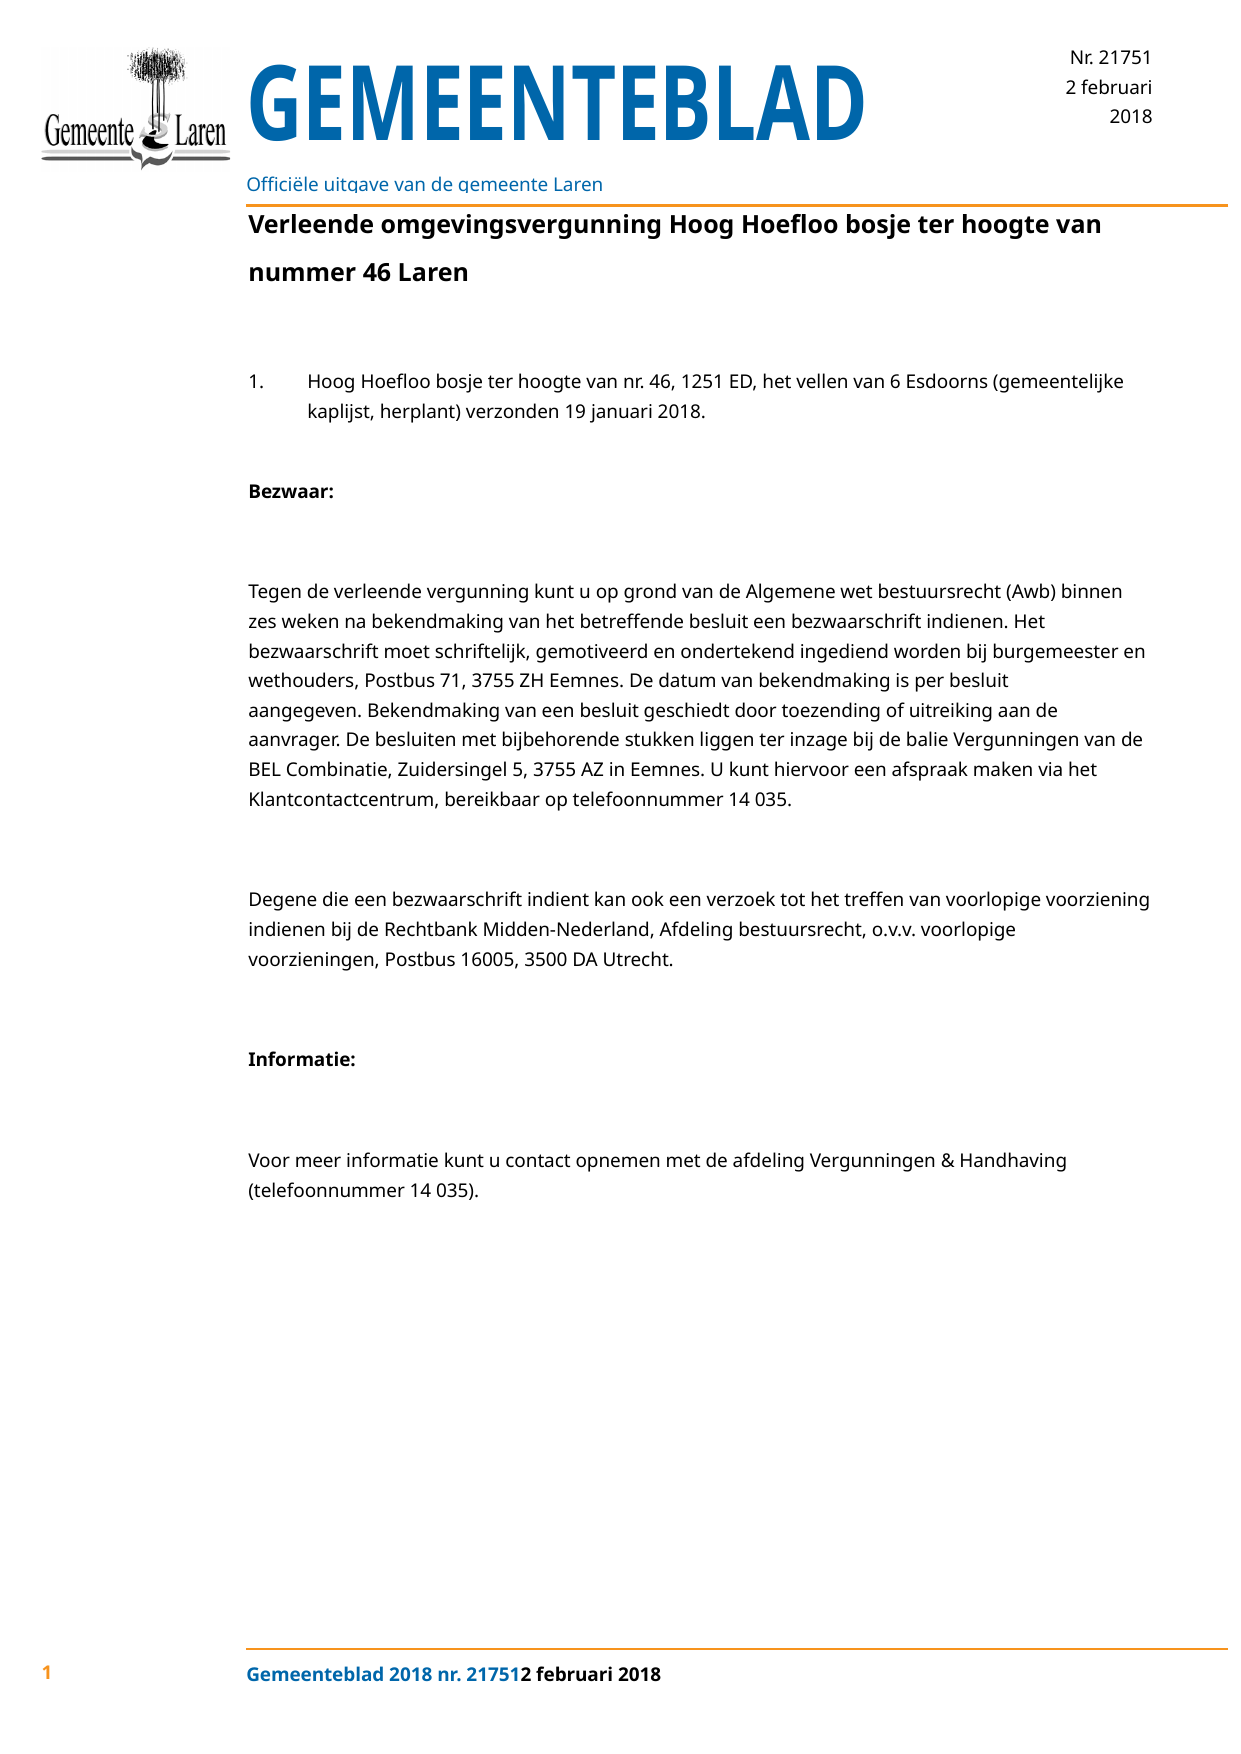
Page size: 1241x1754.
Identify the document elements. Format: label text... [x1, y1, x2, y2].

picture [41, 47, 231, 172]
text Verleende omgevingsvergunning Hoog Hoefloo bosje ter hoogte van nummer 46 Laren [248, 207, 1152, 288]
text Voor meer informatie kunt u contact opnemen met de afdeling Vergunningen & Handhaving (telefoonnummer 14 035). [248, 1147, 1152, 1203]
text Tegen de verleende vergunning kunt u op grond van de Algemene wet bestuursrecht (Awb) binnen zes weken na bekendmaking van het betreffende besluit een bezwaarschrift indienen. Het bezwaarschrift moet schriftelijk, gemotiveerd en ondertekend ingediend worden bij burgemeester en wethouders, Postbus 71, 3755 ZH Eemnes. De datum van bekendmaking is per besluit aangegeven. Bekendmaking van een besluit geschiedt door toezending of uitreiking aan de aanvrager. De besluiten met bijbehorende stukken liggen ter inzage bij de balie Vergunningen van de BEL Combinatie, Zuidersingel 5, 3755 AZ in Eemnes. U kunt hiervoor een afspraak maken via het Klantcontactcentrum, bereikbaar op telefoonnummer 14 035. [248, 579, 1152, 812]
text Informatie: [248, 1047, 1152, 1072]
list Hoog Hoefloo bosje ter hoogte van nr. 46, 1251 ED, het vellen van 6 Esdoorns (gemeentelijke kaplijst, herplant) verzonden 19 januari 2018. [248, 368, 1152, 424]
text Degene die een bezwaarschrift indient kan ook een verzoek tot het treffen van voorlopige voorziening indienen bij de Rechtbank Midden-Nederland, Afdeling bestuursrecht, o.v.v. voorlopige voorzieningen, Postbus 16005, 3500 DA Utrecht. [248, 887, 1152, 972]
text Bezwaar: [248, 478, 1152, 504]
